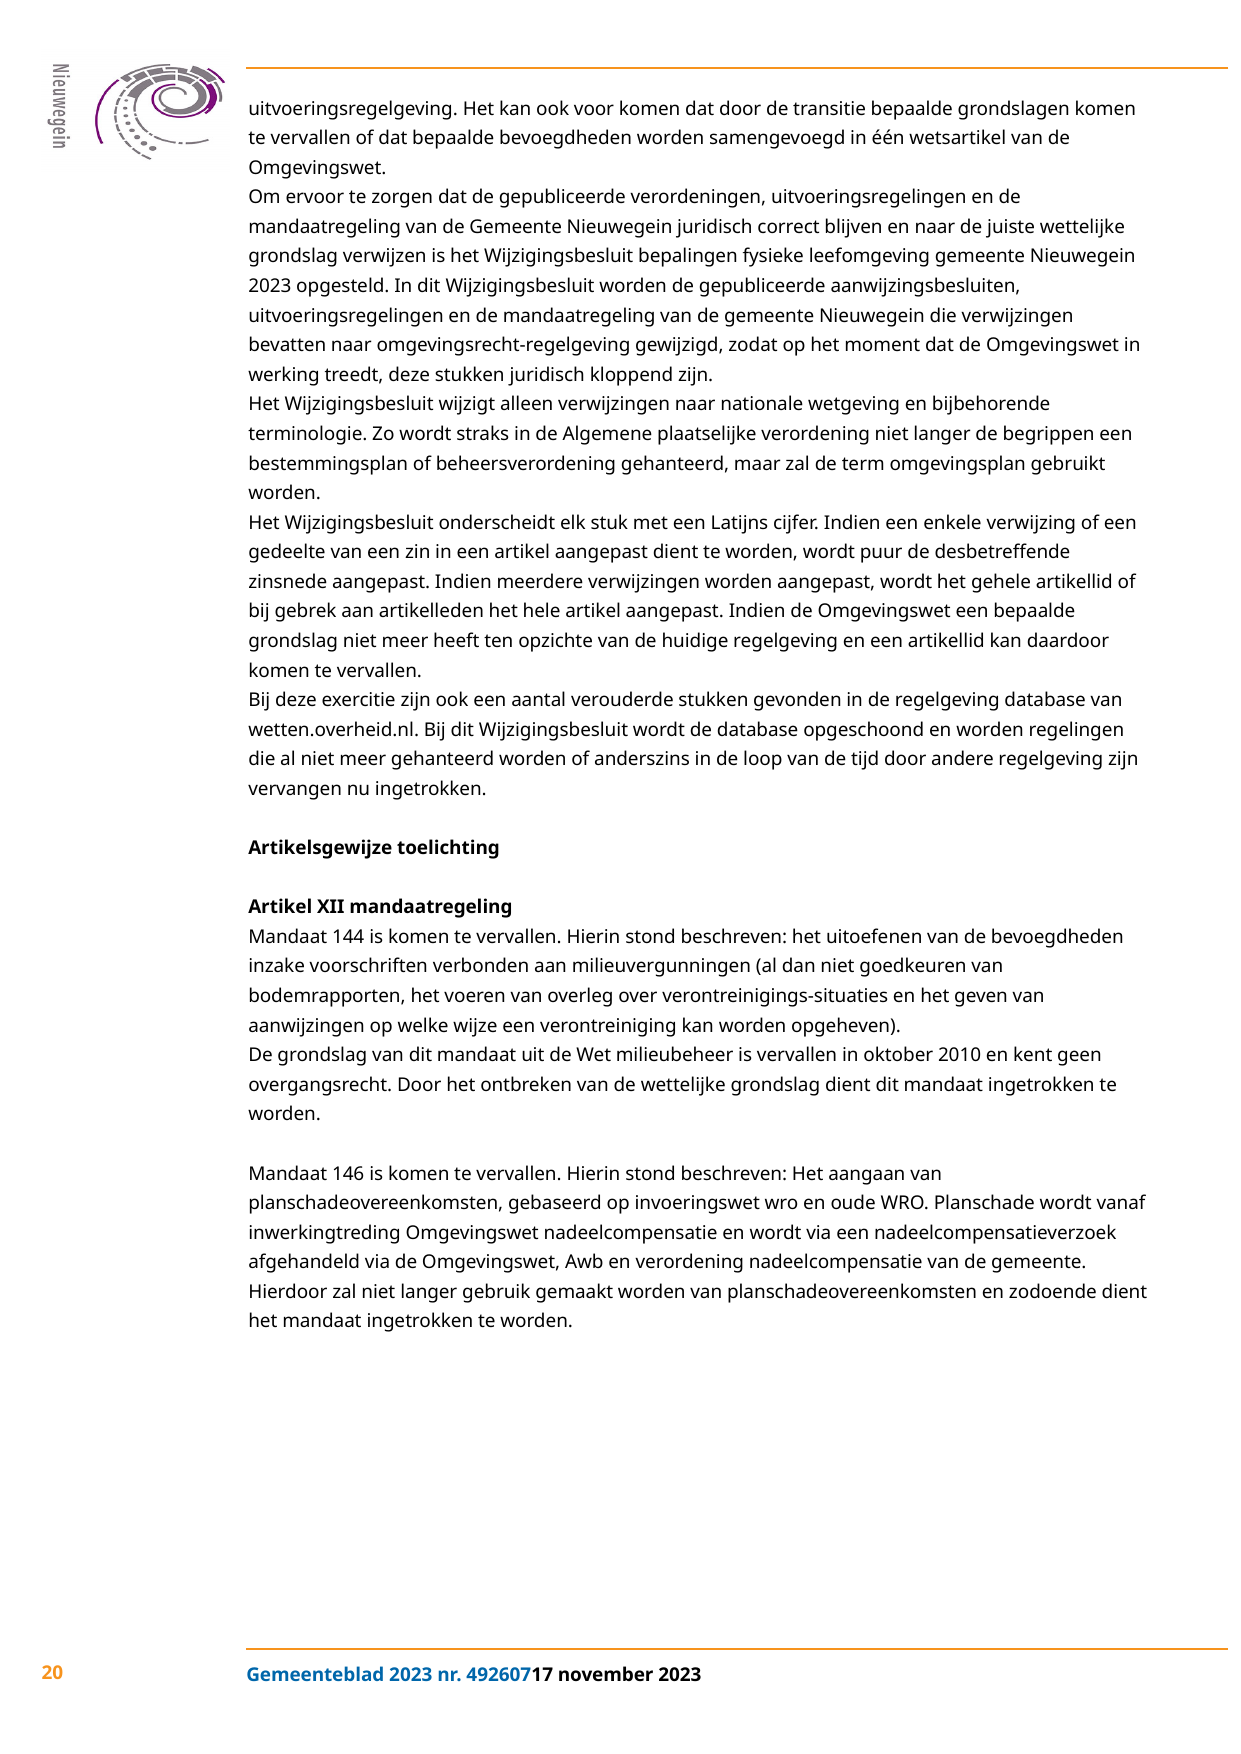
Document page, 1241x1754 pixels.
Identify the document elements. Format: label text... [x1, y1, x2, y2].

picture [41, 47, 231, 172]
text Om ervoor te zorgen dat de gepubliceerde verordeningen, uitvoeringsregelingen en de mandaatregeling van de Gemeente Nieuwegein juridisch correct blijven en naar de juiste wettelijke grondslag verwijzen is het Wijzigingsbesluit bepalingen fysieke leefomgeving gemeente Nieuwegein 2023 opgesteld. In dit Wijzigingsbesluit worden de gepubliceerde aanwijzingsbesluiten, uitvoeringsregelingen en de mandaatregeling van de gemeente Nieuwegein die verwijzingen bevatten naar omgevingsrecht-regelgeving gewijzigd, zodat op het moment dat de Omgevingswet in werking treedt, deze stukken juridisch kloppend zijn. [248, 183, 1152, 387]
text De grondslag van dit mandaat uit de Wet milieubeheer is vervallen in oktober 2010 en kent geen overgangsrecht. Door het ontbreken van de wettelijke grondslag dient dit mandaat ingetrokken te worden. [248, 1041, 1152, 1126]
text Mandaat 144 is komen te vervallen. Hierin stond beschreven: het uitoefenen van de bevoegdheden inzake voorschriften verbonden aan milieuvergunningen (al dan niet goedkeuren van bodemrapporten, het voeren van overleg over verontreinigings-situaties en het geven van aanwijzingen op welke wijze een verontreiniging kan worden opgeheven). [248, 923, 1152, 1038]
text Artikel XII mandaatregeling [248, 893, 1152, 919]
text Het Wijzigingsbesluit onderscheidt elk stuk met een Latijns cijfer. Indien een enkele verwijzing of een gedeelte van een zin in een artikel aangepast dient te worden, wordt puur de desbetreffende zinsnede aangepast. Indien meerdere verwijzingen worden aangepast, wordt het gehele artikellid of bij gebrek aan artikelleden het hele artikel aangepast. Indien de Omgevingswet een bepaalde grondslag niet meer heeft ten opzichte van de huidige regelgeving en een artikellid kan daardoor komen te vervallen. [248, 509, 1152, 683]
text uitvoeringsregelgeving. Het kan ook voor komen dat door de transitie bepaalde grondslagen komen te vervallen of dat bepaalde bevoegdheden worden samengevoegd in één wetsartikel van de Omgevingswet. [248, 95, 1152, 180]
text Bij deze exercitie zijn ook een aantal verouderde stukken gevonden in de regelgeving database van wetten.overheid.nl. Bij dit Wijzigingsbesluit wordt de database opgeschoond en worden regelingen die al niet meer gehanteerd worden of anderszins in de loop van de tijd door andere regelgeving zijn vervangen nu ingetrokken. [248, 686, 1152, 801]
text Het Wijzigingsbesluit wijzigt alleen verwijzingen naar nationale wetgeving en bijbehorende terminologie. Zo wordt straks in de Algemene plaatselijke verordening niet langer de begrippen een bestemmingsplan of beheersverordening gehanteerd, maar zal de term omgevingsplan gebruikt worden. [248, 391, 1152, 505]
text Mandaat 146 is komen te vervallen. Hierin stond beschreven: Het aangaan van planschadeovereenkomsten, gebaseerd op invoeringswet wro en oude WRO. Planschade wordt vanaf inwerkingtreding Omgevingswet nadeelcompensatie en wordt via een nadeelcompensatieverzoek afgehandeld via de Omgevingswet, Awb en verordening nadeelcompensatie van de gemeente. Hierdoor zal niet langer gebruik gemaakt worden van planschadeovereenkomsten en zodoende dient het mandaat ingetrokken te worden. [248, 1160, 1152, 1333]
text Artikelsgewijze toelichting [248, 834, 1152, 860]
